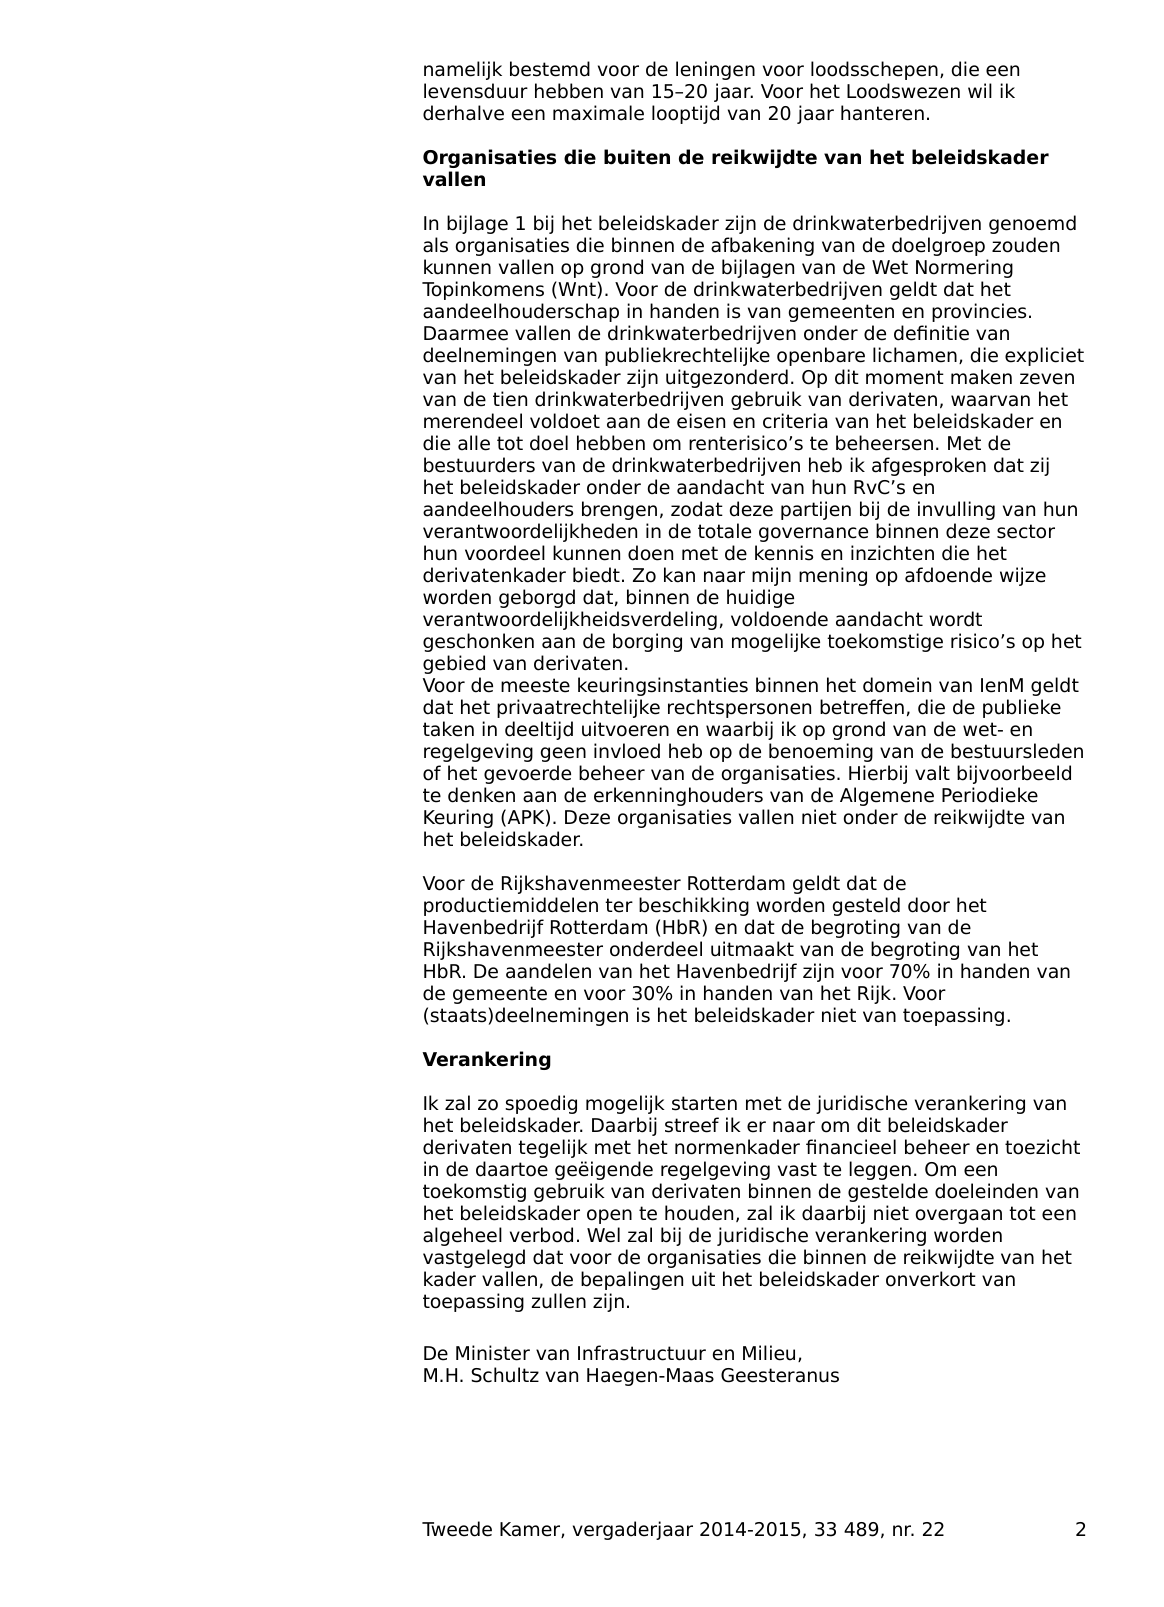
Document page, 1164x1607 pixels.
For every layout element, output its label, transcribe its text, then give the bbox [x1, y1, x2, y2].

text Voor de meeste keuringsinstanties binnen het domein van IenM geldt dat het privaatrechtelijke rechtspersonen betreffen, die de publieke taken in deeltijd uitvoeren en waarbij ik op grond van de wet- en regelgeving geen invloed heb op de benoeming van de bestuursleden of het gevoerde beheer van de organisaties. Hierbij valt bijvoorbeeld te denken aan de erkenninghouders van de Algemene Periodieke Keuring (APK). Deze organisaties vallen niet onder de reikwijdte van het beleidskader. [422, 675, 1087, 851]
text De Minister van Infrastructuur en Milieu, M.H. Schultz van Haegen-Maas Geesteranus [422, 1343, 1087, 1387]
text In bijlage 1 bij het beleidskader zijn de drinkwaterbedrijven genoemd als organisaties die binnen de afbakening van de doelgroep zouden kunnen vallen op grond van de bijlagen van de Wet Normering Topinkomens (Wnt). Voor de drinkwaterbedrijven geldt dat het aandeelhouderschap in handen is van gemeenten en provincies. Daarmee vallen de drinkwaterbedrijven onder de definitie van deelnemingen van publiekrechtelijke openbare lichamen, die expliciet van het beleidskader zijn uitgezonderd. Op dit moment maken zeven van de tien drinkwaterbedrijven gebruik van derivaten, waarvan het merendeel voldoet aan de eisen en criteria van het beleidskader en die alle tot doel hebben om renterisico’s te beheersen. Met de bestuurders van de drinkwaterbedrijven heb ik afgesproken dat zij het beleidskader onder de aandacht van hun RvC’s en aandeelhouders brengen, zodat deze partijen bij de invulling van hun verantwoordelijkheden in de totale governance binnen deze sector hun voordeel kunnen doen met de kennis en inzichten die het derivatenkader biedt. Zo kan naar mijn mening op afdoende wijze worden geborgd dat, binnen de huidige verantwoordelijkheidsverdeling, voldoende aandacht wordt geschonken aan de borging van mogelijke toekomstige risico’s op het gebied van derivaten. [422, 213, 1087, 675]
text namelijk bestemd voor de leningen voor loodsschepen, die een levensduur hebben van 15–20 jaar. Voor het Loodswezen wil ik derhalve een maximale looptijd van 20 jaar hanteren. [422, 59, 1087, 125]
text Ik zal zo spoedig mogelijk starten met de juridische verankering van het beleidskader. Daarbij streef ik er naar om dit beleidskader derivaten tegelijk met het normenkader financieel beheer en toezicht in de daartoe geëigende regelgeving vast te leggen. Om een toekomstig gebruik van derivaten binnen de gestelde doeleinden van het beleidskader open te houden, zal ik daarbij niet overgaan tot een algeheel verbod. Wel zal bij de juridische verankering worden vastgelegd dat voor de organisaties die binnen de reikwijdte van het kader vallen, de bepalingen uit het beleidskader onverkort van toepassing zullen zijn. [422, 1093, 1087, 1313]
text Voor de Rijkshavenmeester Rotterdam geldt dat de productiemiddelen ter beschikking worden gesteld door het Havenbedrijf Rotterdam (HbR) en dat de begroting van de Rijkshavenmeester onderdeel uitmaakt van de begroting van het HbR. De aandelen van het Havenbedrijf zijn voor 70% in handen van de gemeente en voor 30% in handen van het Rijk. Voor (staats)deelnemingen is het beleidskader niet van toepassing. [422, 873, 1087, 1027]
subtitle Verankering [422, 1049, 1087, 1071]
subtitle Organisaties die buiten de reikwijdte van het beleidskader vallen [422, 147, 1087, 191]
